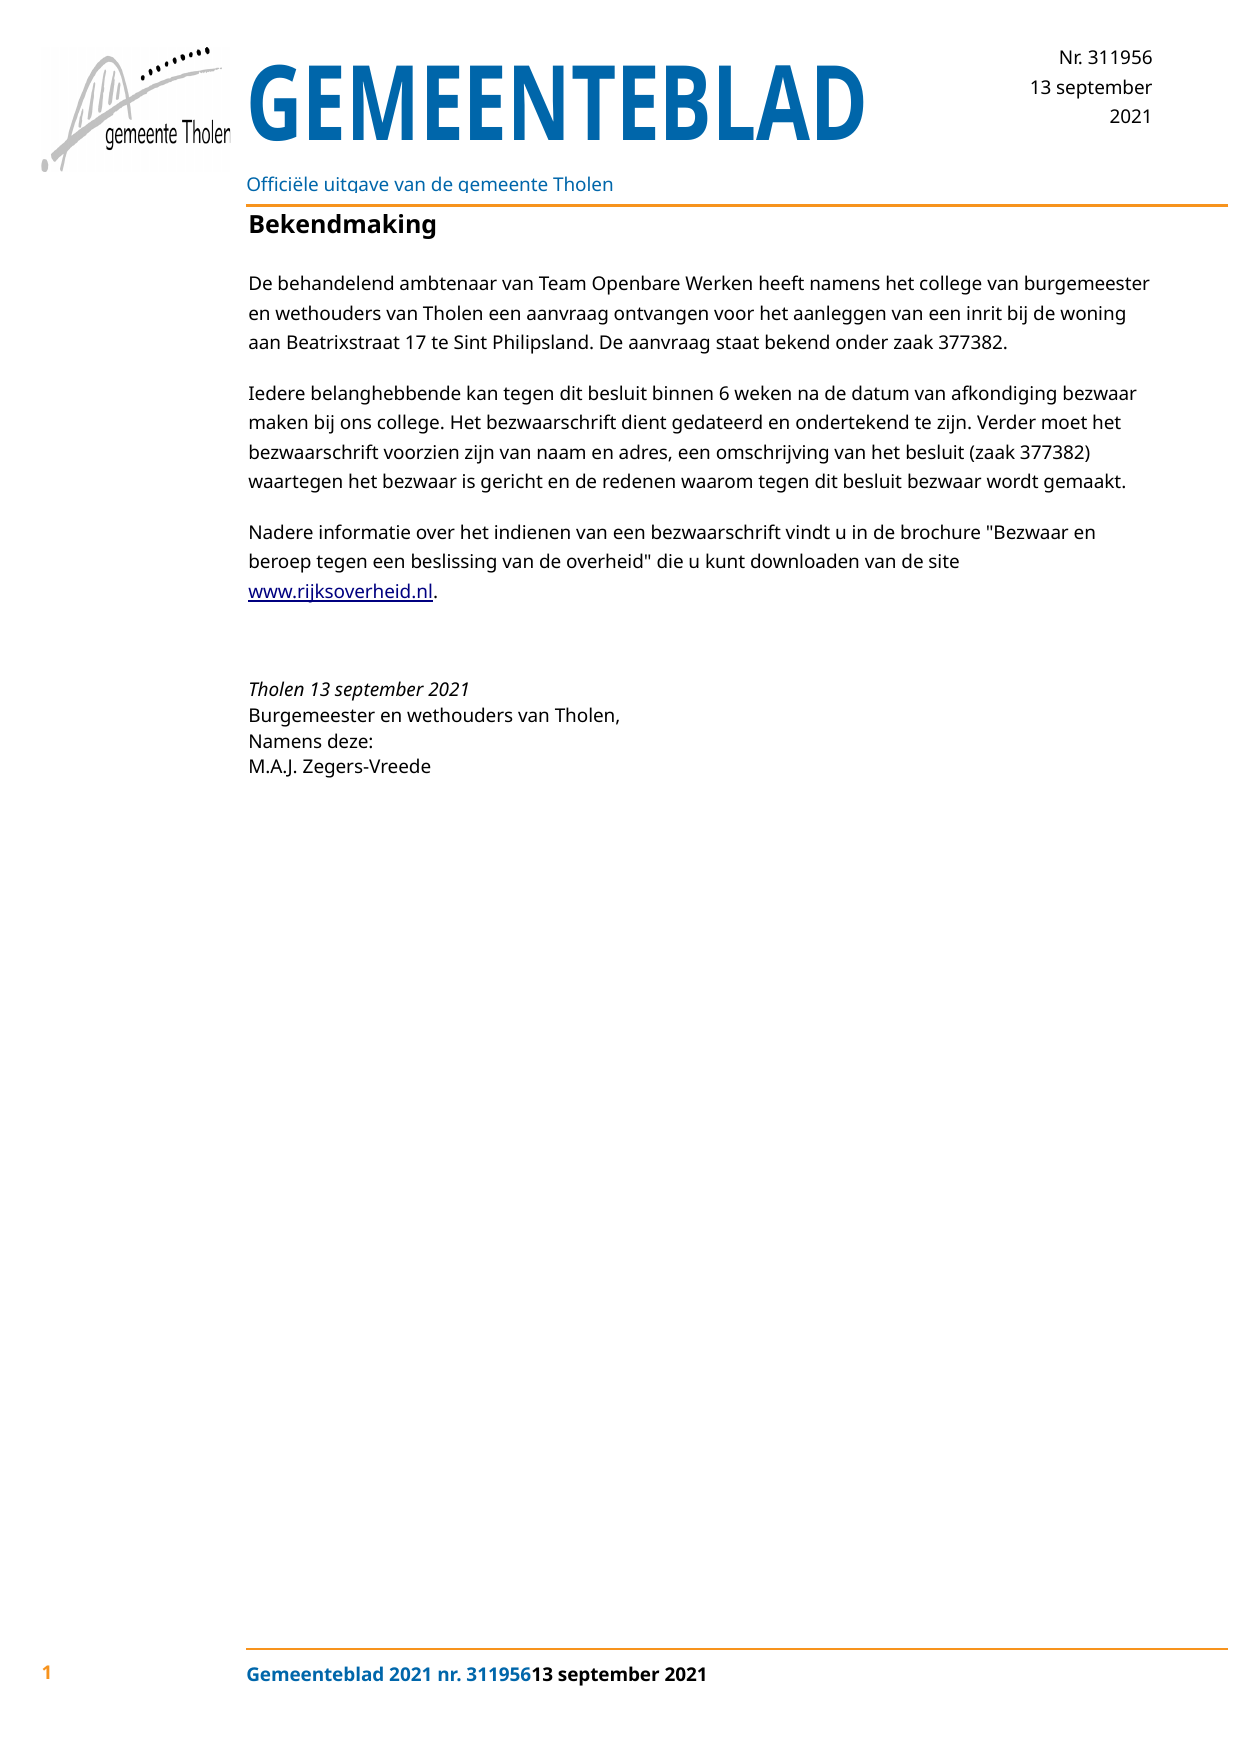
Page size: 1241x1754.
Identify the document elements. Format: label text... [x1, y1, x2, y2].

text Burgemeester en wethouders van Tholen, [248, 702, 1152, 728]
text De behandelend ambtenaar van Team Openbare Werken heeft namens het college van burgemeester en wethouders van Tholen een aanvraag ontvangen voor het aanleggen van een inrit bij de woning aan Beatrixstraat 17 te Sint Philipsland. De aanvraag staat bekend onder zaak 377382. [248, 270, 1152, 355]
text Tholen 13 september 2021 [248, 676, 1152, 702]
text Nadere informatie over het indienen van een bezwaarschrift vindt u in de brochure "Bezwaar en beroep tegen een beslissing van de overheid" die u kunt downloaden van de site www.rijksoverheid.nl. [248, 519, 1152, 604]
text Bekendmaking [248, 207, 1152, 241]
picture [41, 47, 231, 172]
text M.A.J. Zegers-Vreede [248, 754, 1152, 779]
text Iedere belanghebbende kan tegen dit besluit binnen 6 weken na de datum van afkondiging bezwaar maken bij ons college. Het bezwaarschrift dient gedateerd en ondertekend te zijn. Verder moet het bezwaarschrift voorzien zijn van naam en adres, een omschrijving van het besluit (zaak 377382) waartegen het bezwaar is gericht en de redenen waarom tegen dit besluit bezwaar wordt gemaakt. [248, 380, 1152, 494]
text Namens deze: [248, 728, 1152, 754]
